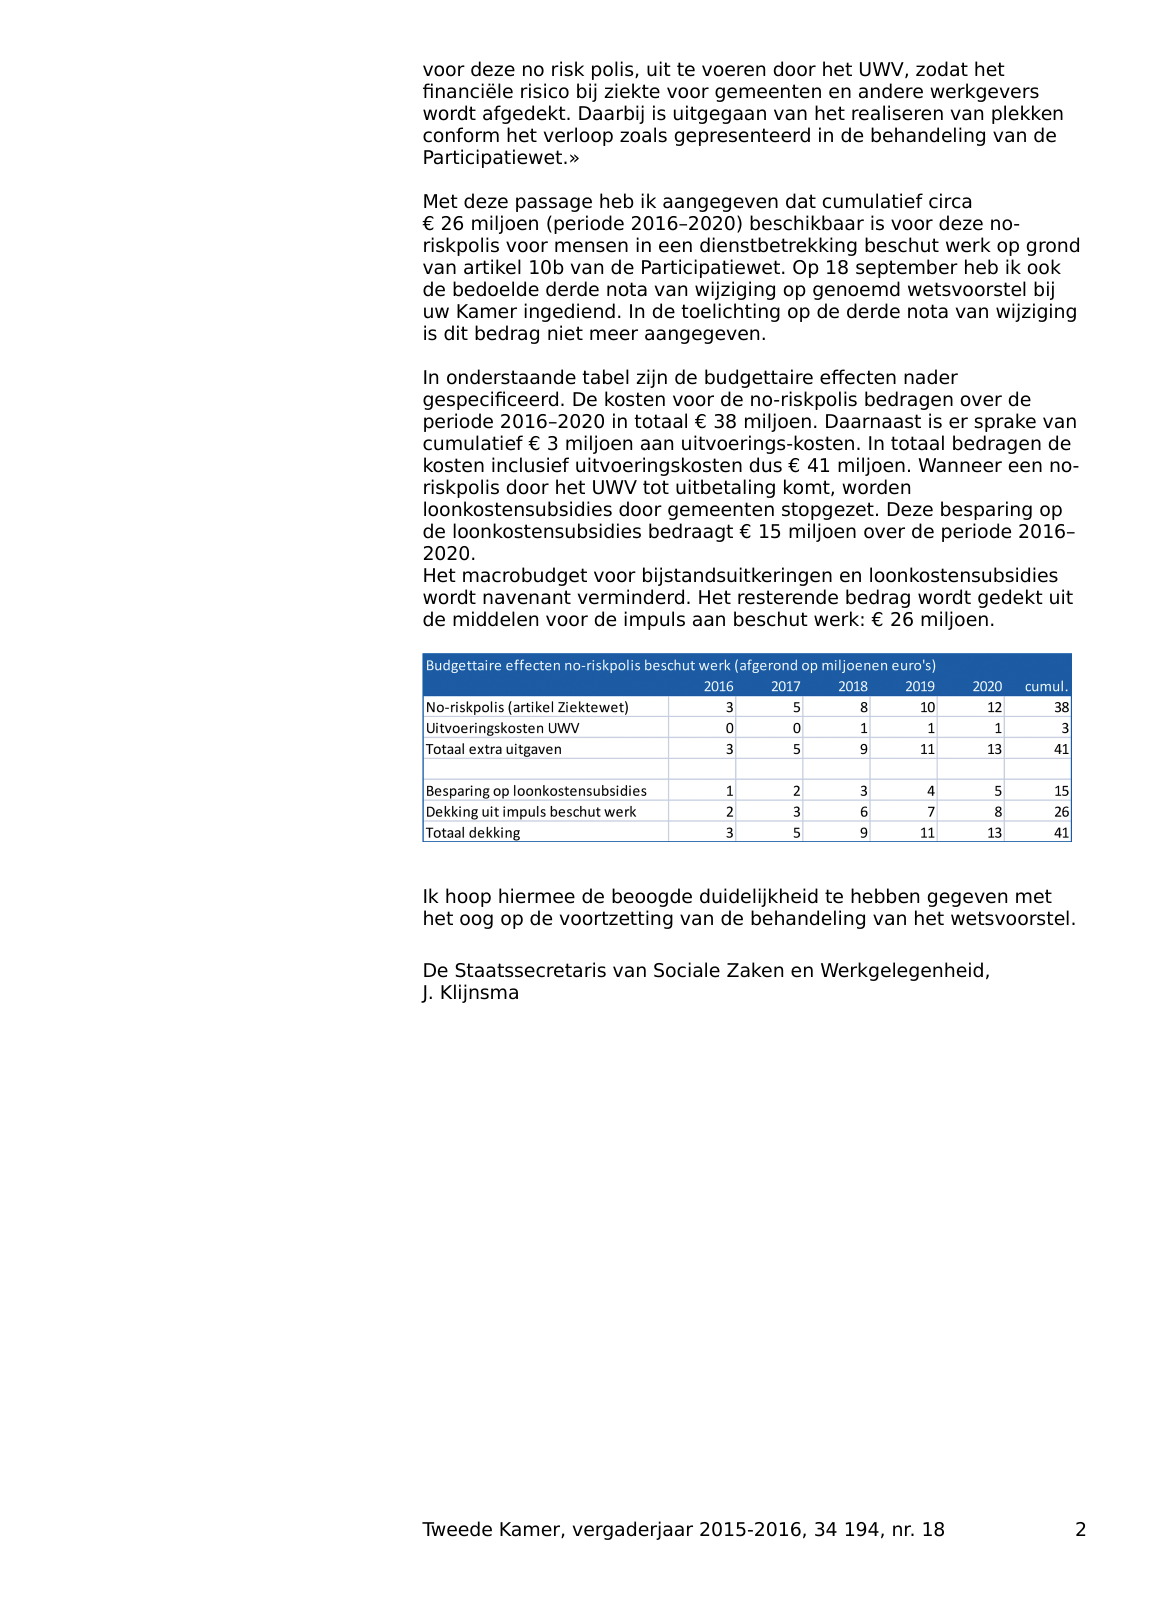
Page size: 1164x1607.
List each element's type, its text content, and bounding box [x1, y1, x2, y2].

text voor deze no risk polis, uit te voeren door het UWV, zodat het financiële risico bij ziekte voor gemeenten en andere werkgevers wordt afgedekt. Daarbij is uitgegaan van het realiseren van plekken conform het verloop zoals gepresenteerd in de behandeling van de Participatiewet.» [422, 59, 1087, 169]
picture [422, 653, 1072, 842]
text De Staatssecretaris van Sociale Zaken en Werkgelegenheid, J. Klijnsma [422, 960, 1087, 1004]
text Ik hoop hiermee de beoogde duidelijkheid te hebben gegeven met het oog op de voortzetting van de behandeling van het wetsvoorstel. [422, 886, 1087, 930]
text Met deze passage heb ik aangegeven dat cumulatief circa € 26 miljoen (periode 2016–2020) beschikbaar is voor deze no-riskpolis voor mensen in een dienstbetrekking beschut werk op grond van artikel 10b van de Participatiewet. Op 18 september heb ik ook de bedoelde derde nota van wijziging op genoemd wetsvoorstel bij uw Kamer ingediend. In de toelichting op de derde nota van wijziging is dit bedrag niet meer aangegeven. [422, 191, 1087, 345]
text In onderstaande tabel zijn de budgettaire effecten nader gespecificeerd. De kosten voor de no-riskpolis bedragen over de periode 2016–2020 in totaal € 38 miljoen. Daarnaast is er sprake van cumulatief € 3 miljoen aan uitvoerings-kosten. In totaal bedragen de kosten inclusief uitvoeringskosten dus € 41 miljoen. Wanneer een no-riskpolis door het UWV tot uitbetaling komt, worden loonkostensubsidies door gemeenten stopgezet. Deze besparing op de loonkostensubsidies bedraagt € 15 miljoen over de periode 2016–2020. [422, 367, 1087, 565]
text Het macrobudget voor bijstandsuitkeringen en loonkostensubsidies wordt navenant verminderd. Het resterende bedrag wordt gedekt uit de middelen voor de impuls aan beschut werk: € 26 miljoen. [422, 565, 1087, 631]
